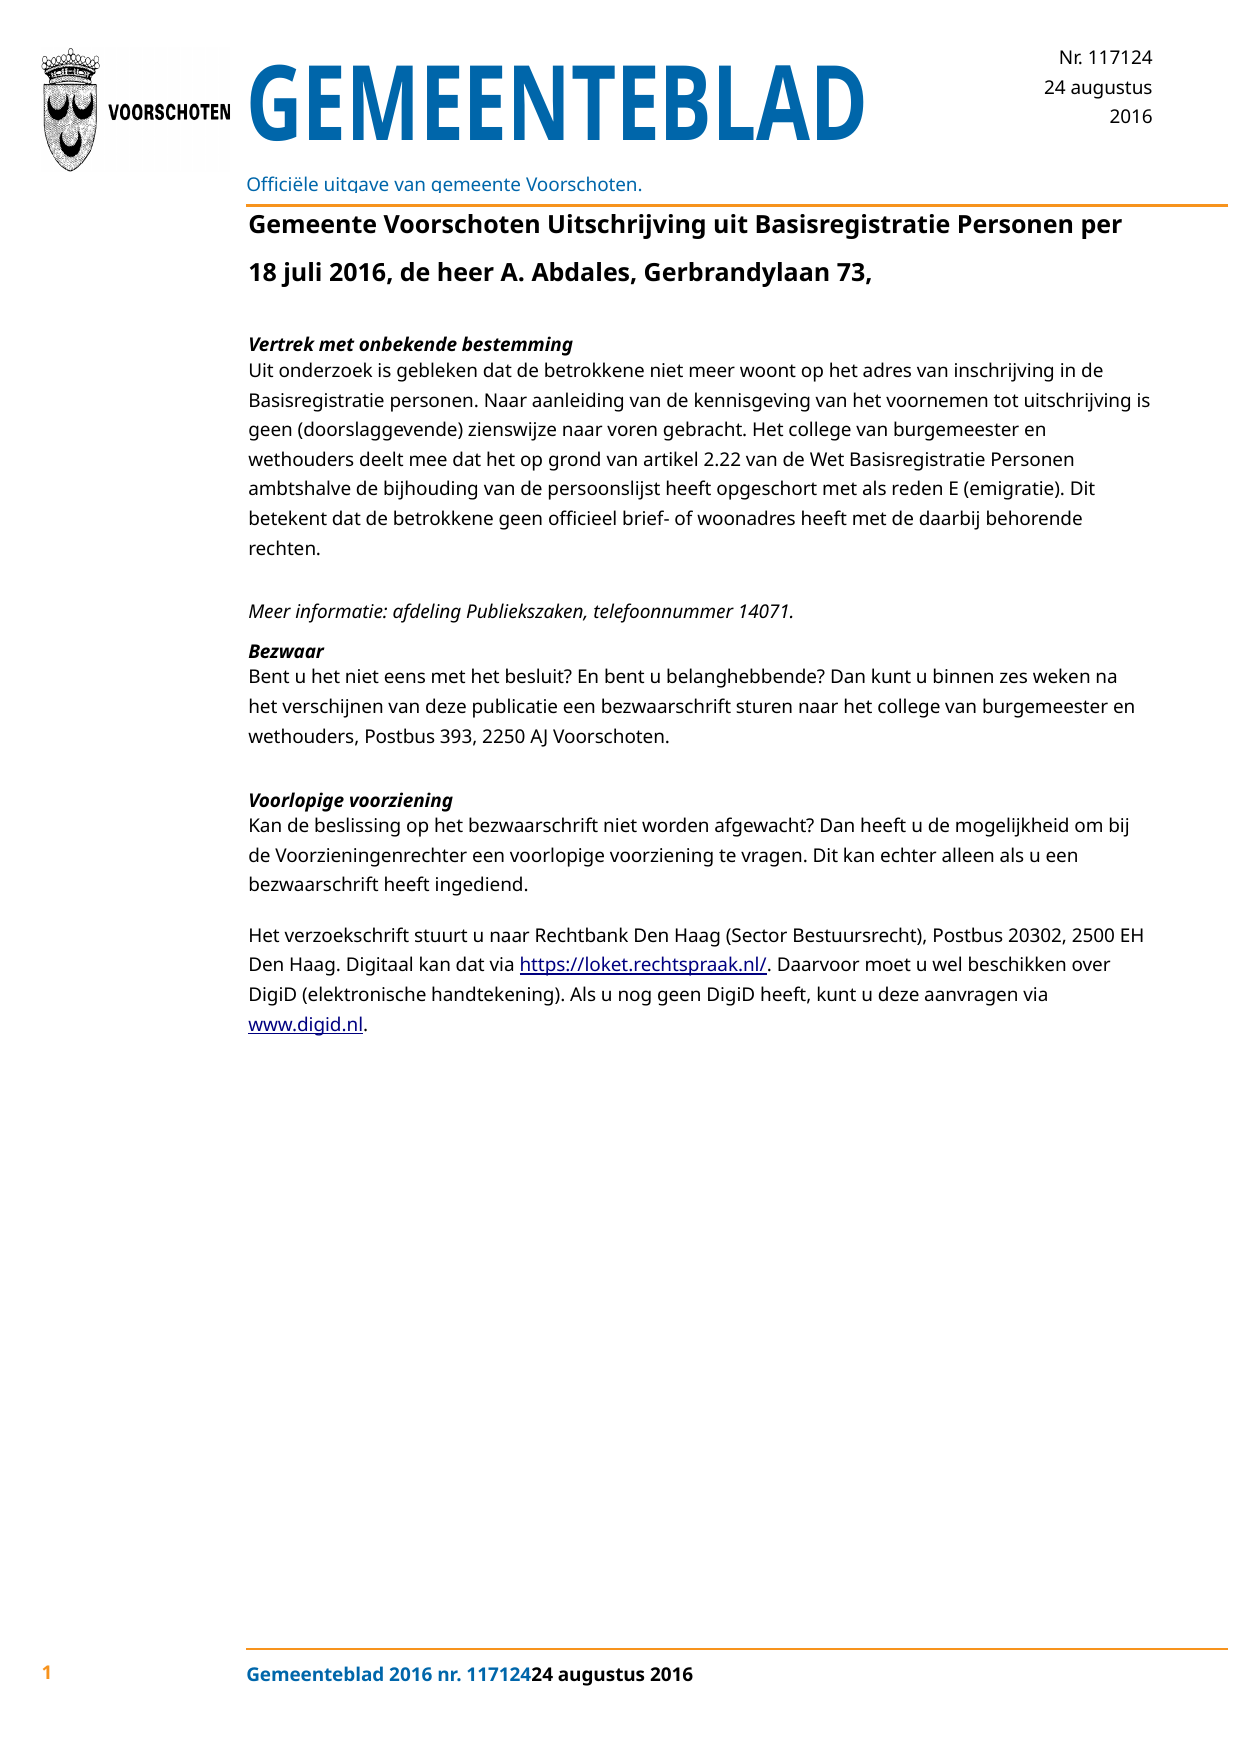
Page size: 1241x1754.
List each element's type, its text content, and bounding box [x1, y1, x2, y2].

text Gemeente Voorschoten Uitschrijving uit Basisregistratie Personen per 18 juli 2016, de heer A. Abdales, Gerbrandylaan 73, [248, 207, 1152, 288]
text Kan de beslissing op het bezwaarschrift niet worden afgewacht? Dan heeft u de mogelijkheid om bij de Voorzieningenrechter een voorlopige voorziening te vragen. Dit kan echter alleen als u een bezwaarschrift heeft ingediend. [248, 812, 1152, 897]
text Bent u het niet eens met het besluit? En bent u belanghebbende? Dan kunt u binnen zes weken na het verschijnen van deze publicatie een bezwaarschrift sturen naar het college van burgemeester en wethouders, Postbus 393, 2250 AJ Voorschoten. [248, 664, 1152, 748]
picture [41, 47, 231, 172]
text Vertrek met onbekende bestemming [248, 331, 1152, 357]
text Het verzoekschrift stuurt u naar Rechtbank Den Haag (Sector Bestuursrecht), Postbus 20302, 2500 EH Den Haag. Digitaal kan dat via https://loket.rechtspraak.nl/. Daarvoor moet u wel beschikken over DigiD (elektronische handtekening). Als u nog geen DigiD heeft, kunt u deze aanvragen via www.digid.nl. [248, 922, 1152, 1037]
text Meer informatie: afdeling Publiekszaken, telefoonnummer 14071. [248, 599, 1152, 624]
text Uit onderzoek is gebleken dat de betrokkene niet meer woont op het adres van inschrijving in de Basisregistratie personen. Naar aanleiding van de kennisgeving van het voornemen tot uitschrijving is geen (doorslaggevende) zienswijze naar voren gebracht. Het college van burgemeester en wethouders deelt mee dat het op grond van artikel 2.22 van de Wet Basisregistratie Personen ambtshalve de bijhouding van de persoonslijst heeft opgeschort met als reden E (emigratie). Dit betekent dat de betrokkene geen officieel brief- of woonadres heeft met de daarbij behorende rechten. [248, 357, 1152, 560]
text Bezwaar [248, 638, 1152, 664]
text Voorlopige voorziening [248, 787, 1152, 812]
